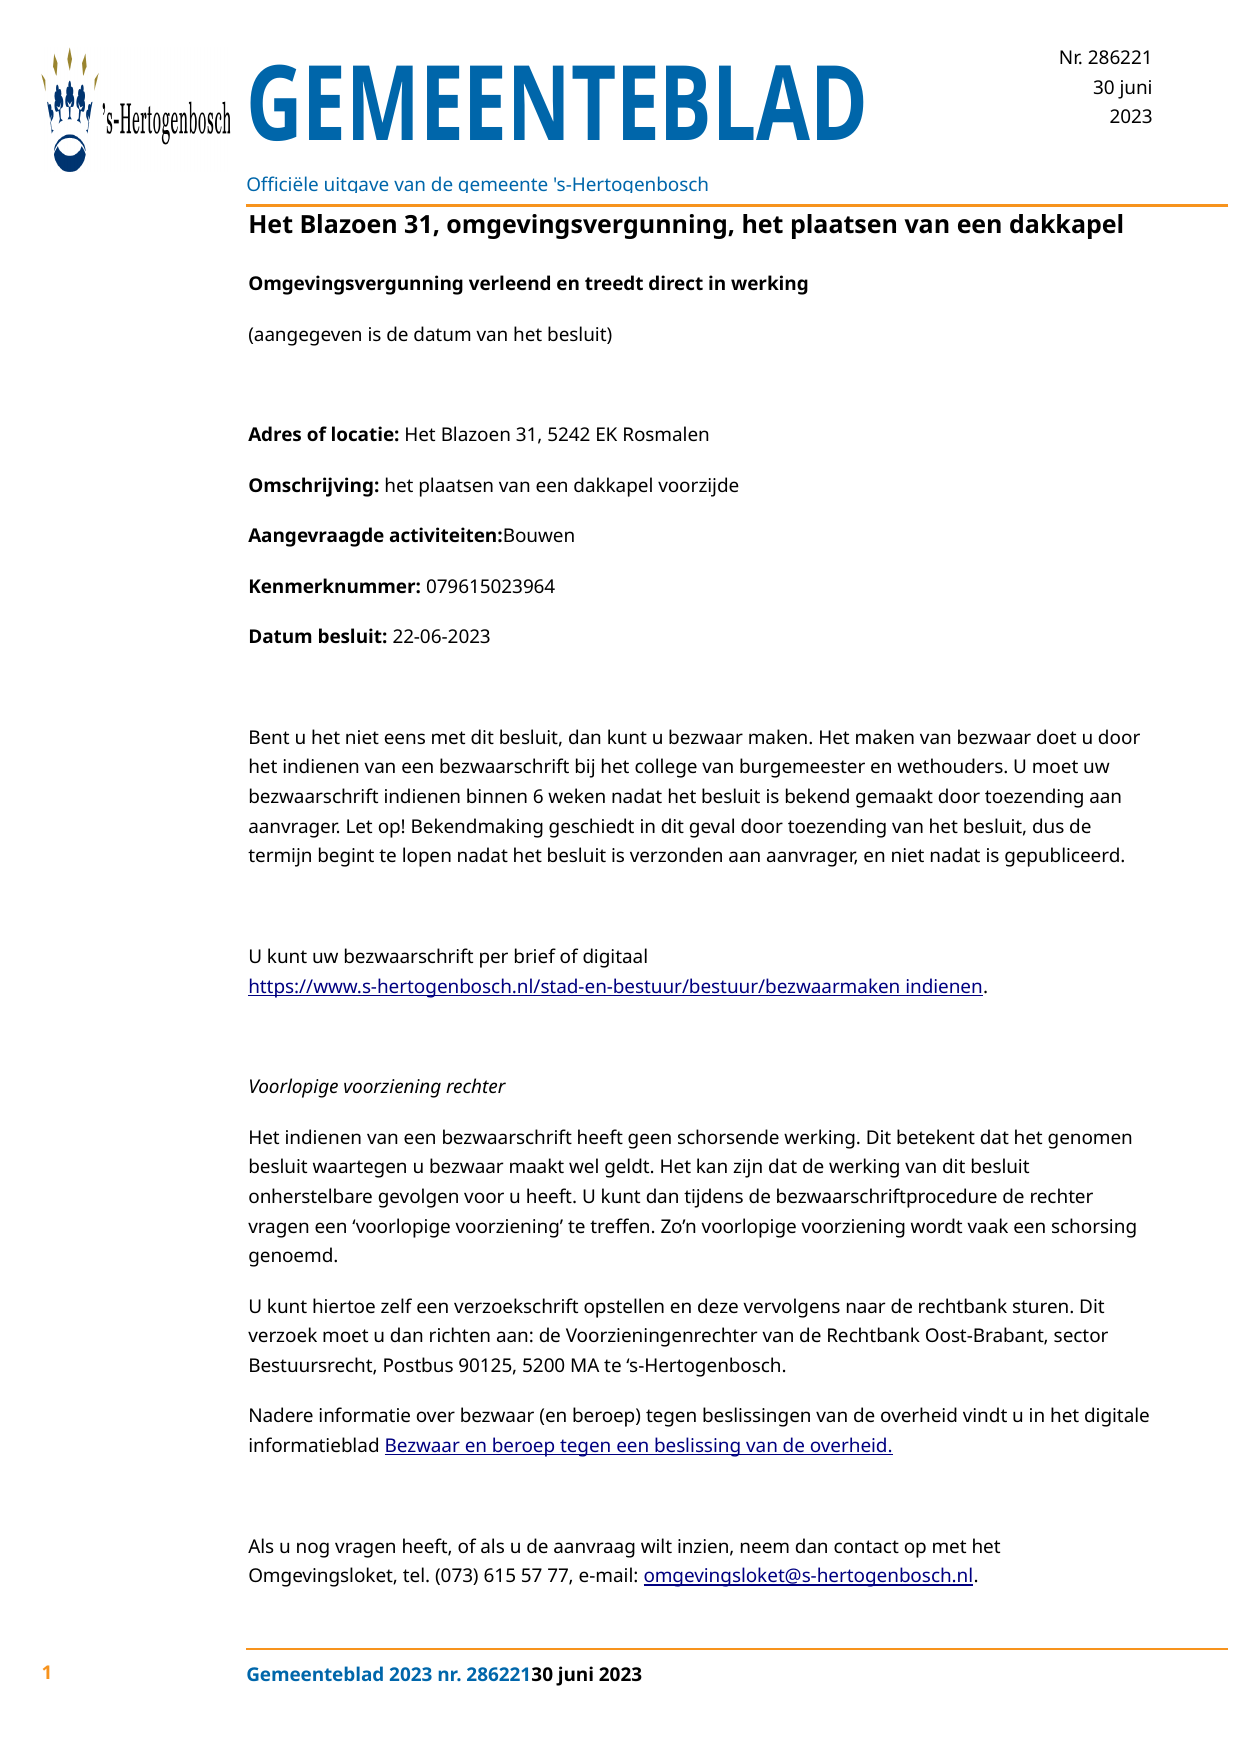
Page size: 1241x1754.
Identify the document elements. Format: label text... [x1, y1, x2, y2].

text U kunt uw bezwaarschrift per brief of digitaal https://www.s-hertogenbosch.nl/stad-en-bestuur/bestuur/bezwaarmaken indienen. [248, 943, 1152, 998]
text Nadere informatie over bezwaar (en beroep) tegen beslissingen van de overheid vindt u in het digitale informatieblad Bezwaar en beroep tegen een beslissing van de overheid. [248, 1402, 1152, 1458]
text Het Blazoen 31, omgevingsvergunning, het plaatsen van een dakkapel [248, 207, 1152, 241]
text Datum besluit: 22-06-2023 [248, 623, 1152, 649]
text (aangegeven is de datum van het besluit) [248, 321, 1152, 346]
text Adres of locatie: Het Blazoen 31, 5242 EK Rosmalen [248, 422, 1152, 447]
text Omschrijving: het plaatsen van een dakkapel voorzijde [248, 472, 1152, 498]
text Voorlopige voorziening rechter [248, 1074, 1152, 1099]
text Als u nog vragen heeft, of als u de aanvraag wilt inzien, neem dan contact op met het Omgevingsloket, tel. (073) 615 57 77, e-mail: omgevingsloket@s-hertogenbosch.nl. [248, 1533, 1152, 1588]
text Bent u het niet eens met dit besluit, dan kunt u bezwaar maken. Het maken van bezwaar doet u door het indienen van een bezwaarschrift bij het college van burgemeester en wethouders. U moet uw bezwaarschrift indienen binnen 6 weken nadat het besluit is bekend gemaakt door toezending aan aanvrager. Let op! Bekendmaking geschiedt in dit geval door toezending van het besluit, dus de termijn begint te lopen nadat het besluit is verzonden aan aanvrager, en niet nadat is gepubliceerd. [248, 724, 1152, 868]
picture [41, 47, 231, 172]
text Aangevraagde activiteiten:Bouwen [248, 522, 1152, 548]
text Het indienen van een bezwaarschrift heeft geen schorsende werking. Dit betekent dat het genomen besluit waartegen u bezwaar maakt wel geldt. Het kan zijn dat de werking van dit besluit onherstelbare gevolgen voor u heeft. U kunt dan tijdens de bezwaarschriftprocedure de rechter vragen een ‘voorlopige voorziening’ te treffen. Zo’n voorlopige voorziening wordt vaak een schorsing genoemd. [248, 1124, 1152, 1268]
text U kunt hiertoe zelf een verzoekschrift opstellen en deze vervolgens naar de rechtbank sturen. Dit verzoek moet u dan richten aan: de Voorzieningenrechter van de Rechtbank Oost-Brabant, sector Bestuursrecht, Postbus 90125, 5200 MA te ‘s-Hertogenbosch. [248, 1293, 1152, 1378]
text Kenmerknummer: 079615023964 [248, 573, 1152, 598]
text Omgevingsvergunning verleend en treedt direct in werking [248, 270, 1152, 296]
